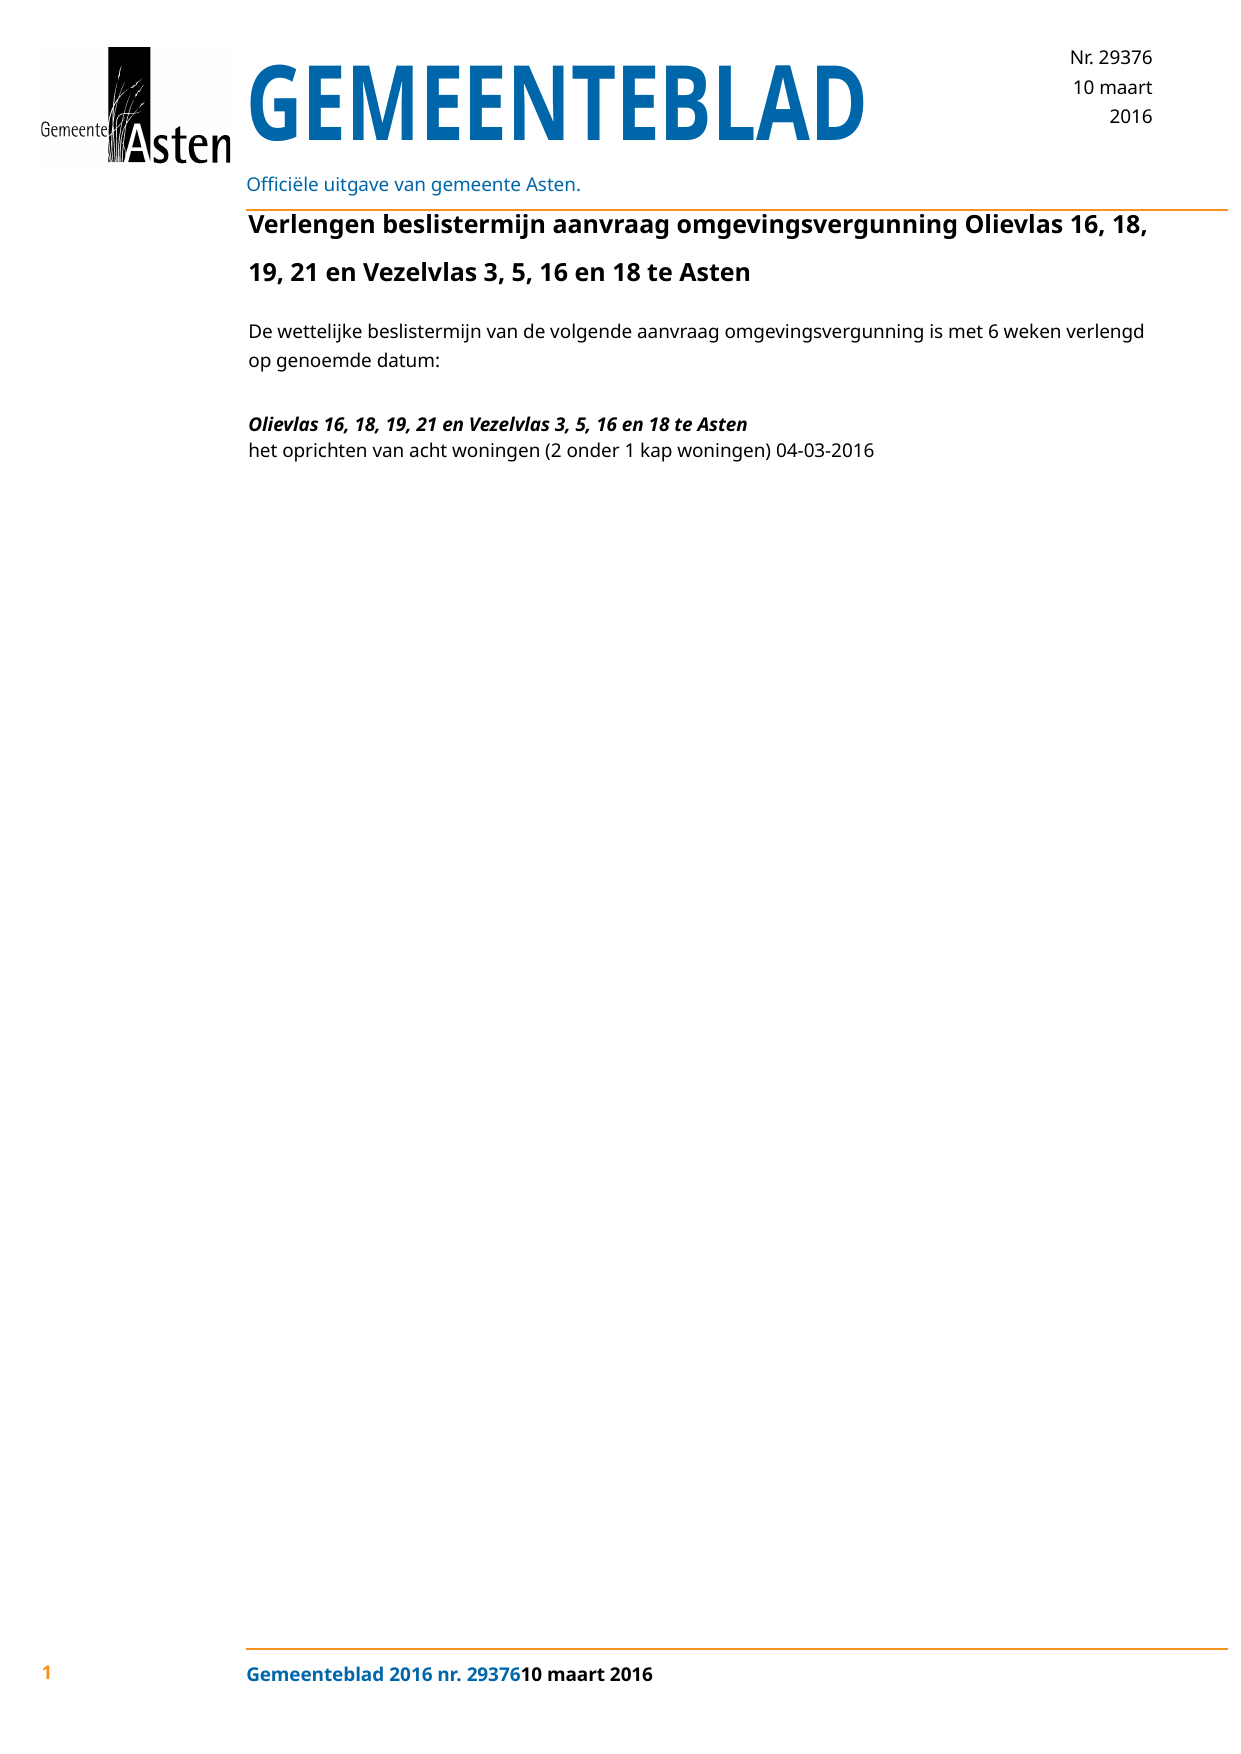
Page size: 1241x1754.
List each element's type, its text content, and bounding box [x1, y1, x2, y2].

text Olievlas 16, 18, 19, 21 en Vezelvlas 3, 5, 16 en 18 te Asten [248, 411, 1152, 437]
text De wettelijke beslistermijn van de volgende aanvraag omgevingsvergunning is met 6 weken verlengd op genoemde datum: [248, 318, 1152, 373]
text Verlengen beslistermijn aanvraag omgevingsvergunning Olievlas 16, 18, 19, 21 en Vezelvlas 3, 5, 16 en 18 te Asten [248, 211, 1152, 288]
picture [41, 47, 231, 172]
text het oprichten van acht woningen (2 onder 1 kap woningen) 04-03-2016 [248, 437, 1152, 463]
